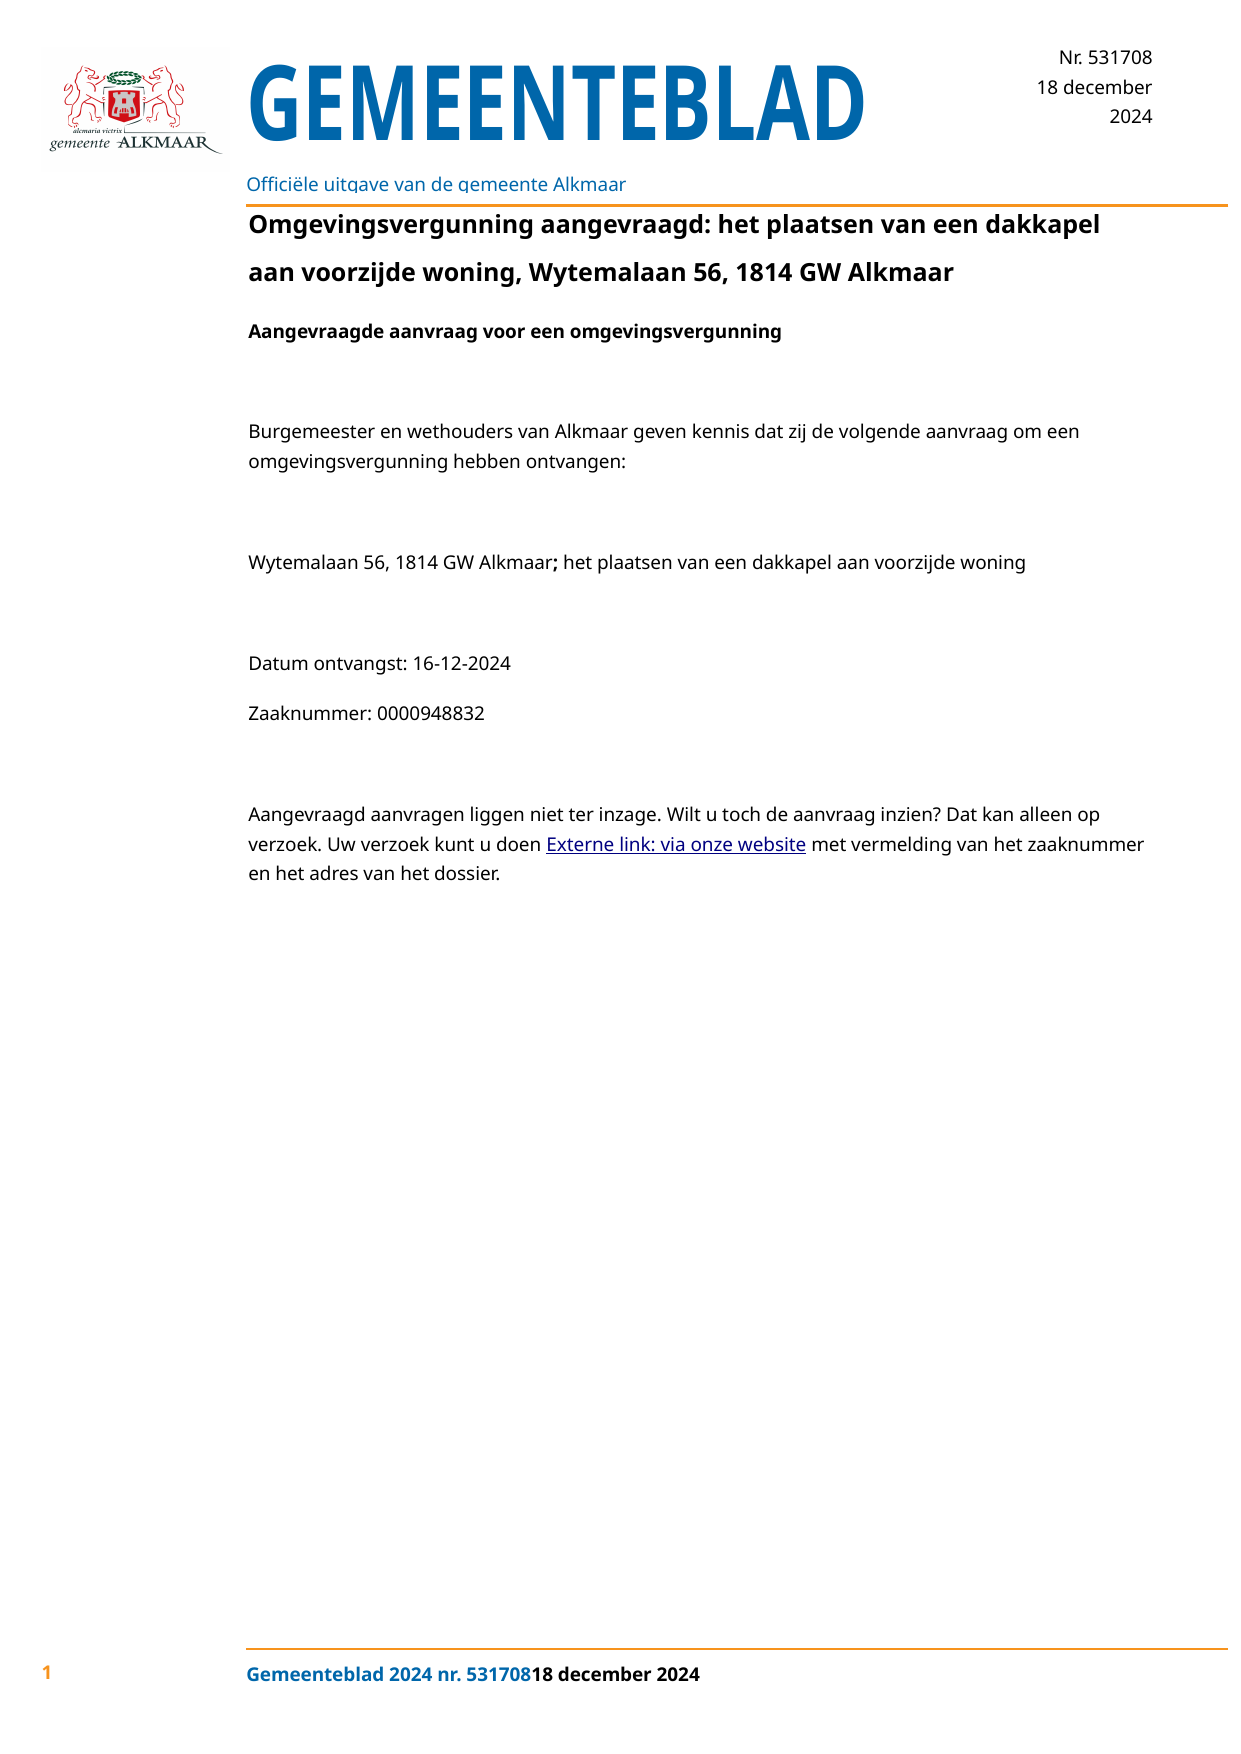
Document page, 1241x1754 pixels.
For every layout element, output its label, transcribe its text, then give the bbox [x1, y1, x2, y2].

text Aangevraagd aanvragen liggen niet ter inzage. Wilt u toch de aanvraag inzien? Dat kan alleen op verzoek. Uw verzoek kunt u doen Externe link: via onze website met vermelding van het zaaknummer en het adres van het dossier. [248, 801, 1152, 886]
text Aangevraagde aanvraag voor een omgevingsvergunning [248, 318, 1152, 344]
text Wytemalaan 56, 1814 GW Alkmaar; het plaatsen van een dakkapel aan voorzijde woning [248, 549, 1152, 575]
text Omgevingsvergunning aangevraagd: het plaatsen van een dakkapel aan voorzijde woning, Wytemalaan 56, 1814 GW Alkmaar [248, 207, 1152, 288]
text Burgemeester en wethouders van Alkmaar geven kennis dat zij de volgende aanvraag om een omgevingsvergunning hebben ontvangen: [248, 419, 1152, 474]
text Datum ontvangst: 16-12-2024 [248, 650, 1152, 676]
text Zaaknummer: 0000948832 [248, 700, 1152, 726]
picture [41, 47, 231, 172]
